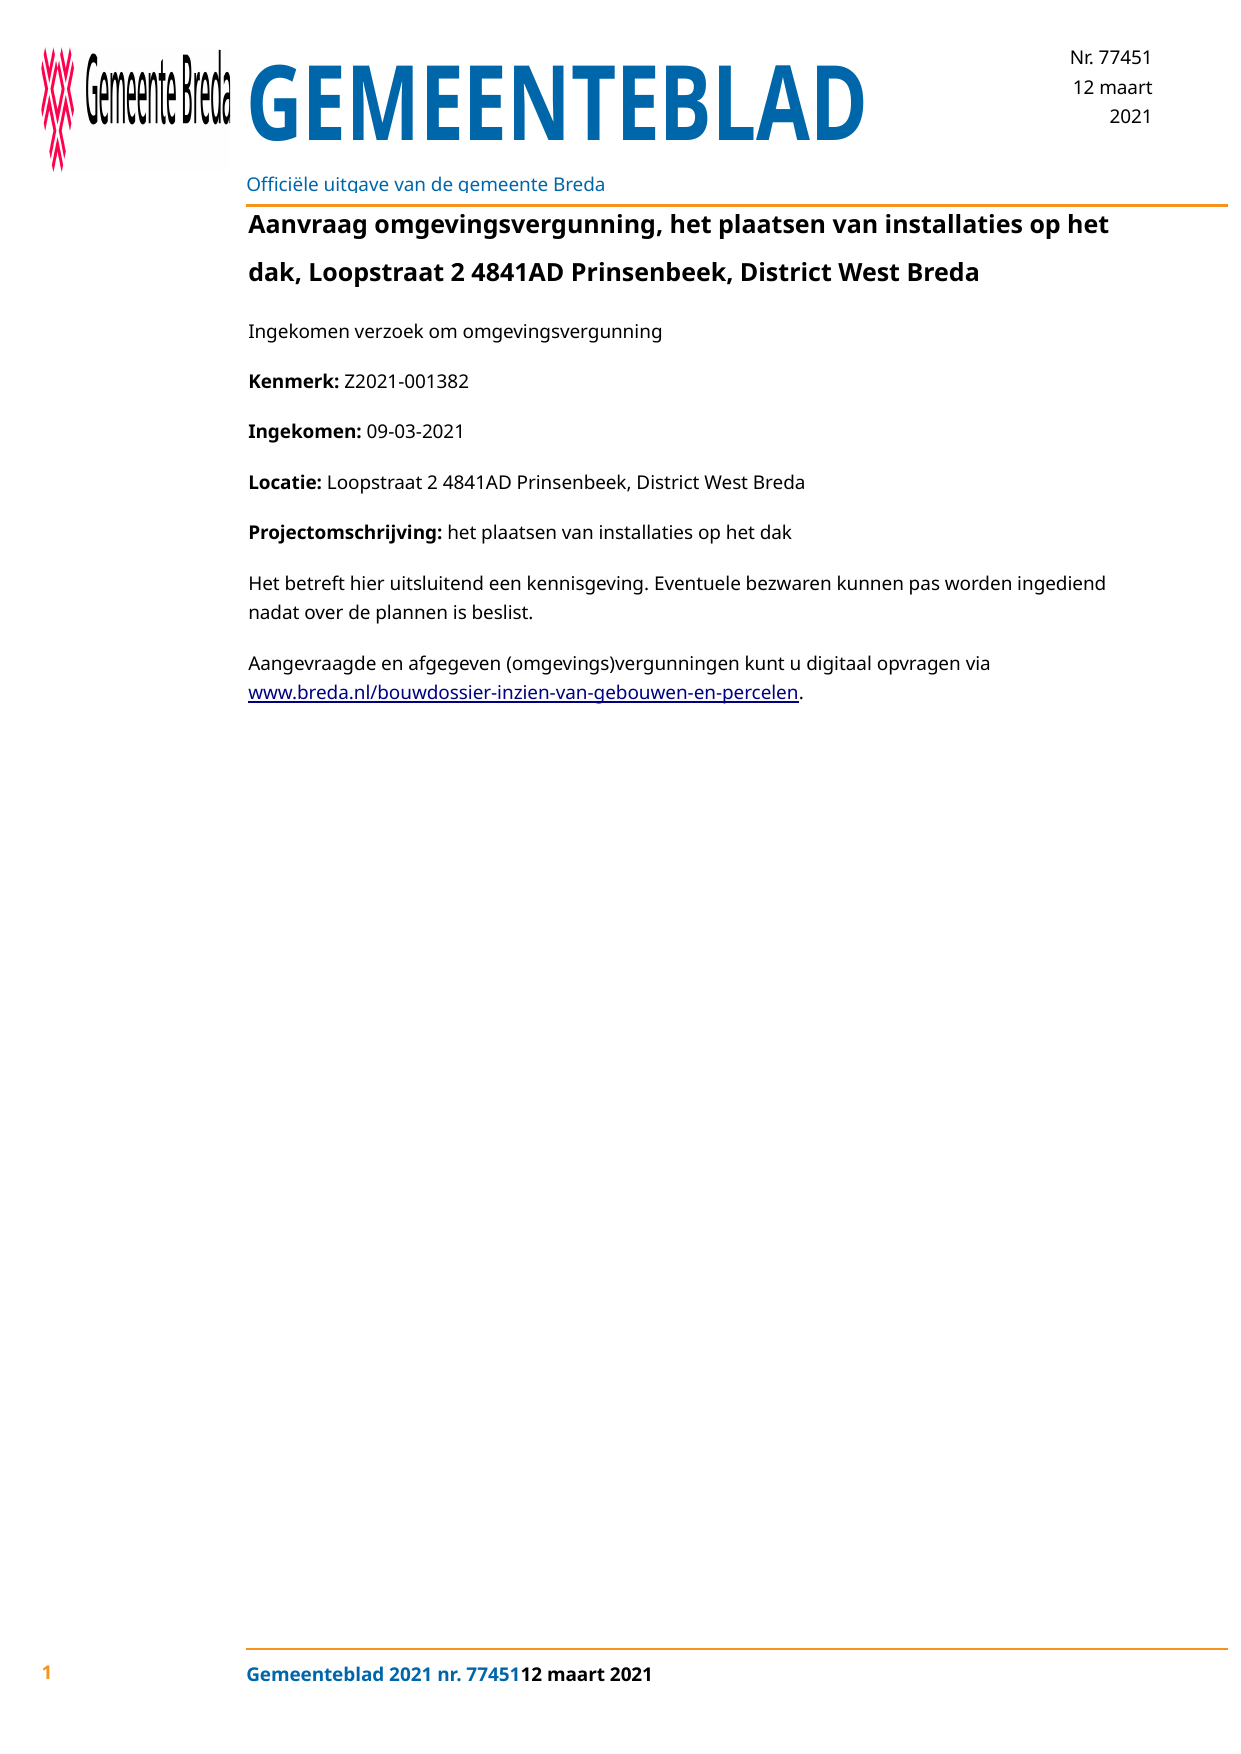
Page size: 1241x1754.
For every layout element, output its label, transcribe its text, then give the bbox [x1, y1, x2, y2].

text Aanvraag omgevingsvergunning, het plaatsen van installaties op het dak, Loopstraat 2 4841AD Prinsenbeek, District West Breda [248, 207, 1152, 288]
text Aangevraagde en afgegeven (omgevings)vergunningen kunt u digitaal opvragen via www.breda.nl/bouwdossier-inzien-van-gebouwen-en-percelen. [248, 650, 1152, 705]
text Projectomschrijving: het plaatsen van installaties op het dak [248, 519, 1152, 545]
text Locatie: Loopstraat 2 4841AD Prinsenbeek, District West Breda [248, 469, 1152, 495]
text Kenmerk: Z2021-001382 [248, 368, 1152, 394]
text Het betreft hier uitsluitend een kennisgeving. Eventuele bezwaren kunnen pas worden ingediend nadat over de plannen is beslist. [248, 570, 1152, 625]
picture [41, 47, 231, 172]
text Ingekomen verzoek om omgevingsvergunning [248, 318, 1152, 344]
text Ingekomen: 09-03-2021 [248, 419, 1152, 444]
